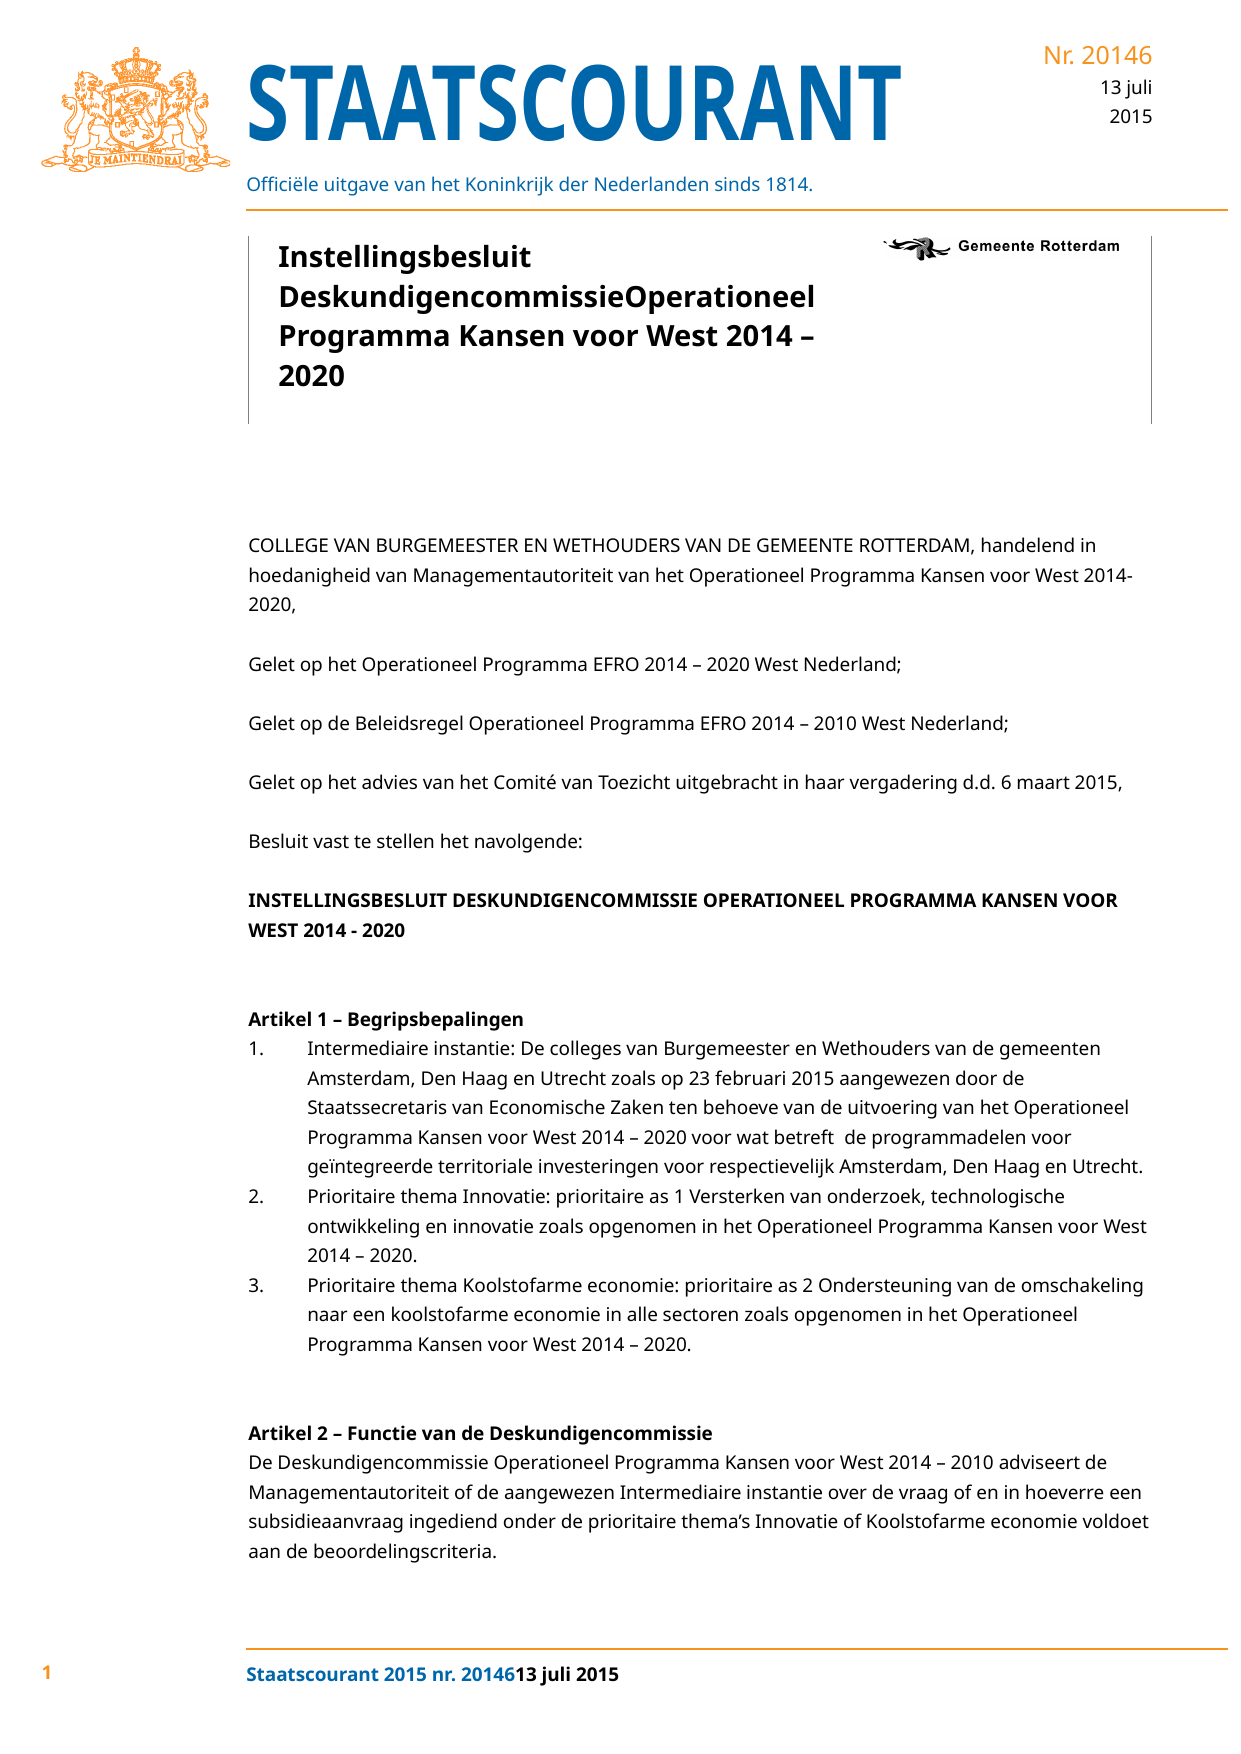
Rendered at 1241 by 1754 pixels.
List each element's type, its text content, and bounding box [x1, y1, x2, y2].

list Prioritaire thema Innovatie: prioritaire as 1 Versterken van onderzoek, technologische ontwikkeling en innovatie zoals opgenomen in het Operationeel Programma Kansen voor West 2014 – 2020. [248, 1183, 1152, 1268]
text Gelet op het advies van het Comité van Toezicht uitgebracht in haar vergadering d.d. 6 maart 2015, [248, 769, 1152, 795]
table_header [850, 236, 1151, 424]
text INSTELLINGSBESLUIT DESKUNDIGENCOMMISSIE OPERATIONEEL PROGRAMMA KANSEN VOOR WEST 2014 - 2020 [248, 887, 1152, 943]
text Artikel 1 – Begripsbepalingen [248, 1006, 1152, 1032]
text Besluit vast te stellen het navolgende: [248, 828, 1152, 854]
table_header Instellingsbesluit DeskundigencommissieOperationeel Programma Kansen voor West 2014 – 2020 [249, 236, 850, 424]
list Prioritaire thema Koolstofarme economie: prioritaire as 2 Ondersteuning van de omschakeling naar een koolstofarme economie in alle sectoren zoals opgenomen in het Operationeel Programma Kansen voor West 2014 – 2020. [248, 1272, 1152, 1357]
text De Deskundigencommissie Operationeel Programma Kansen voor West 2014 – 2010 adviseert de Managementautoriteit of de aangewezen Intermediaire instantie over de vraag of en in hoeverre een subsidieaanvraag ingediend onder de prioritaire thema’s Innovatie of Koolstofarme economie voldoet aan de beoordelingscriteria. [248, 1449, 1152, 1564]
list Intermediaire instantie: De colleges van Burgemeester en Wethouders van de gemeenten Amsterdam, Den Haag en Utrecht zoals op 23 februari 2015 aangewezen door de Staatssecretaris van Economische Zaken ten behoeve van de uitvoering van het Operationeel Programma Kansen voor West 2014 – 2020 voor wat betreft de programmadelen voor geïntegreerde territoriale investeringen voor respectievelijk Amsterdam, Den Haag en Utrecht. [248, 1035, 1152, 1179]
text Artikel 2 – Functie van de Deskundigencommissie [248, 1420, 1152, 1446]
picture [882, 236, 1119, 261]
text Gelet op de Beleidsregel Operationeel Programma EFRO 2014 – 2010 West Nederland; [248, 710, 1152, 736]
text Gelet op het Operationeel Programma EFRO 2014 – 2020 West Nederland; [248, 651, 1152, 677]
text COLLEGE VAN BURGEMEESTER EN WETHOUDERS VAN DE GEMEENTE ROTTERDAM, handelend in hoedanigheid van Managementautoriteit van het Operationeel Programma Kansen voor West 2014-2020, [248, 532, 1152, 617]
picture [41, 47, 231, 172]
